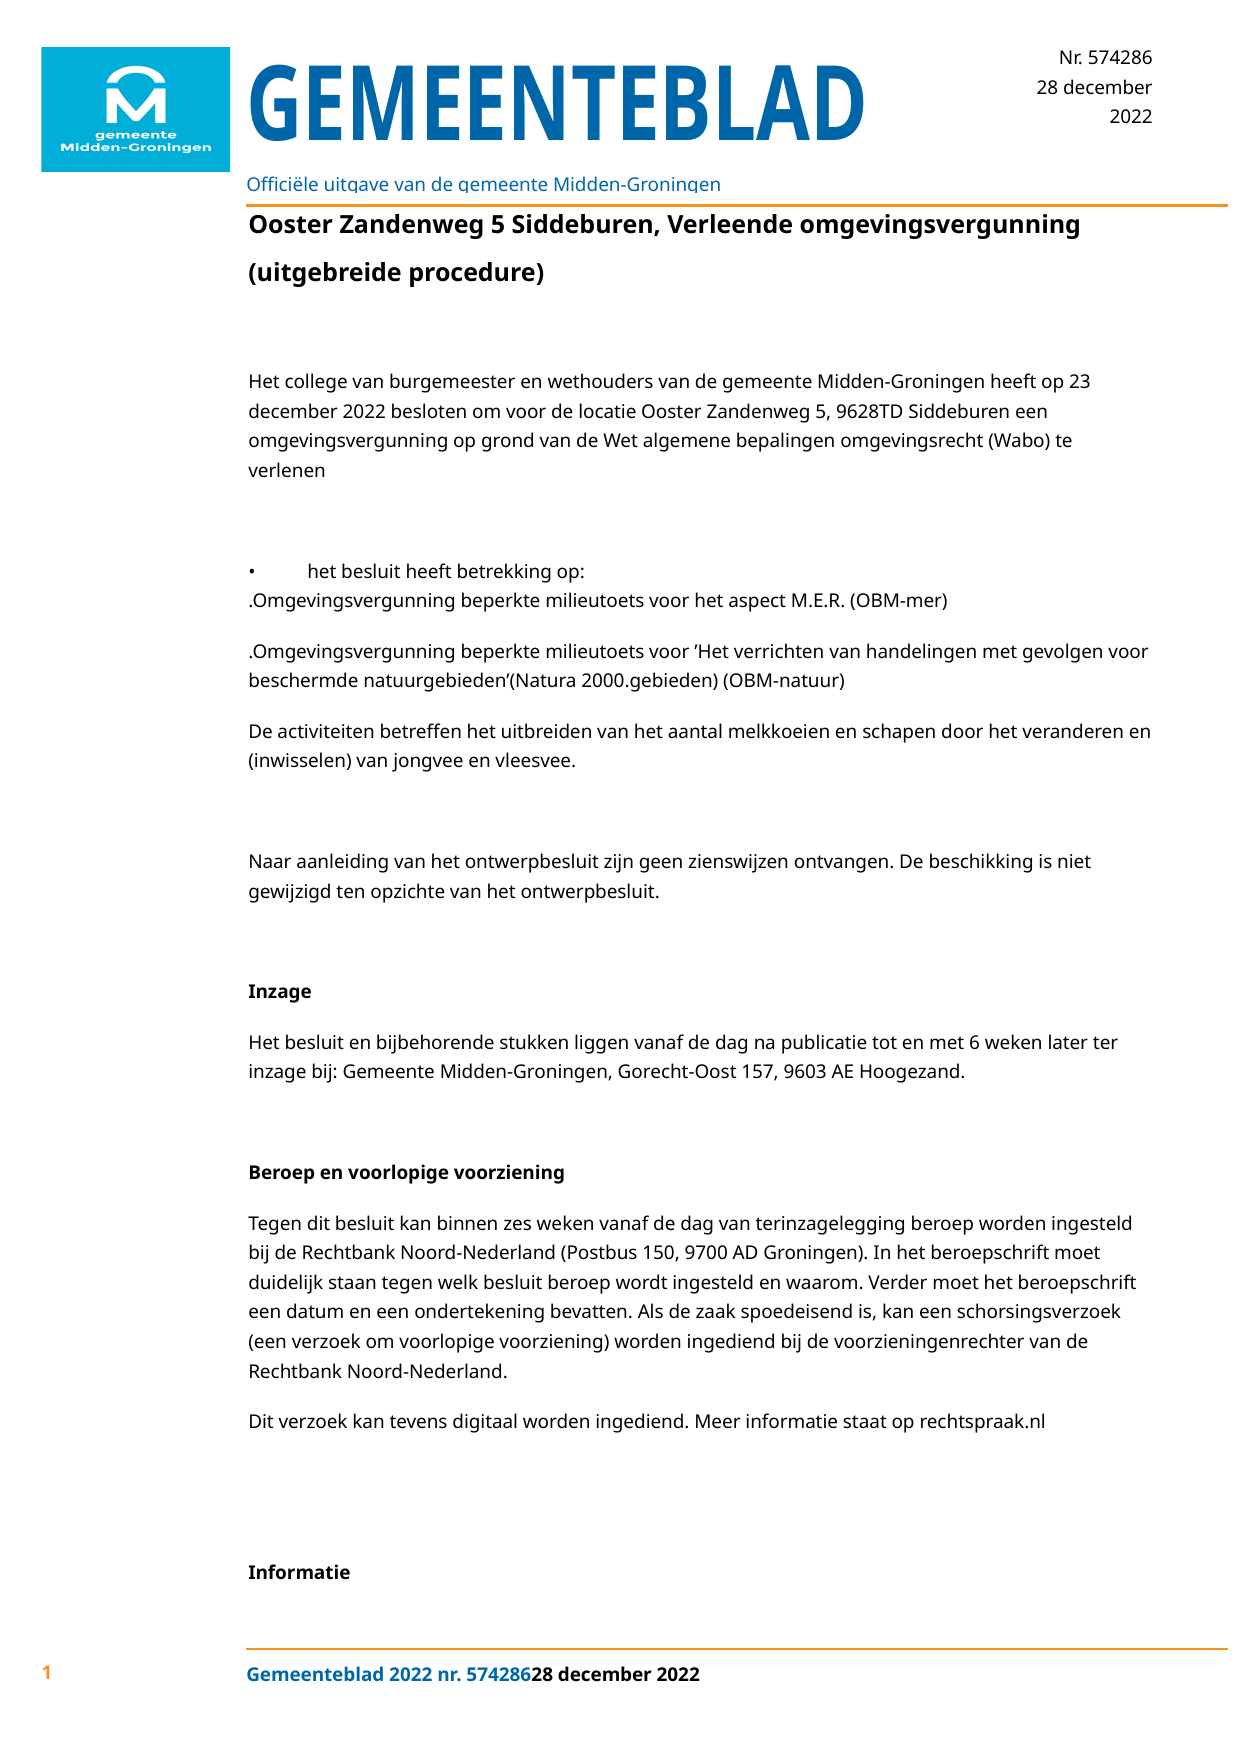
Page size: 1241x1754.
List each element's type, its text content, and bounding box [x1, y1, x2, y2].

text Inzage [248, 979, 1152, 1004]
text Tegen dit besluit kan binnen zes weken vanaf de dag van terinzagelegging beroep worden ingesteld bij de Rechtbank Noord-Nederland (Postbus 150, 9700 AD Groningen). In het beroepschrift moet duidelijk staan tegen welk besluit beroep wordt ingesteld en waarom. Verder moet het beroepschrift een datum en een ondertekening bevatten. Als de zaak spoedeisend is, kan een schorsingsverzoek (een verzoek om voorlopige voorziening) worden ingediend bij de voorzieningenrechter van de Rechtbank Noord-Nederland. [248, 1210, 1152, 1384]
text Dit verzoek kan tevens digitaal worden ingediend. Meer informatie staat op rechtspraak.nl [248, 1408, 1152, 1434]
text Het besluit en bijbehorende stukken liggen vanaf de dag na publicatie tot en met 6 weken later ter inzage bij: Gemeente Midden-Groningen, Gorecht-Oost 157, 9603 AE Hoogezand. [248, 1029, 1152, 1084]
text Naar aanleiding van het ontwerpbesluit zijn geen zienswijzen ontvangen. De beschikking is niet gewijzigd ten opzichte van het ontwerpbesluit. [248, 848, 1152, 904]
list het besluit heeft betrekking op: [248, 558, 1152, 584]
text De activiteiten betreffen het uitbreiden van het aantal melkkoeien en schapen door het veranderen en (inwisselen) van jongvee en vleesvee. [248, 718, 1152, 773]
picture [108, 66, 164, 82]
picture [107, 89, 165, 122]
text Het college van burgemeester en wethouders van de gemeente Midden-Groningen heeft op 23 december 2022 besloten om voor de locatie Ooster Zandenweg 5, 9628TD Siddeburen een omgevingsvergunning op grond van de Wet algemene bepalingen omgevingsrecht (Wabo) te verlenen [248, 368, 1152, 483]
text .Omgevingsvergunning beperkte milieutoets voor het aspect M.E.R. (OBM-mer) [248, 587, 1152, 613]
text Informatie [248, 1559, 1152, 1585]
text Ooster Zandenweg 5 Siddeburen, Verleende omgevingsvergunning (uitgebreide procedure) [248, 207, 1152, 288]
picture [184, 146, 190, 153]
text Beroep en voorlopige voorziening [248, 1159, 1152, 1185]
text .Omgevingsvergunning beperkte milieutoets voor ’Het verrichten van handelingen met gevolgen voor beschermde natuurgebieden’(Natura 2000.gebieden) (OBM-natuur) [248, 638, 1152, 693]
